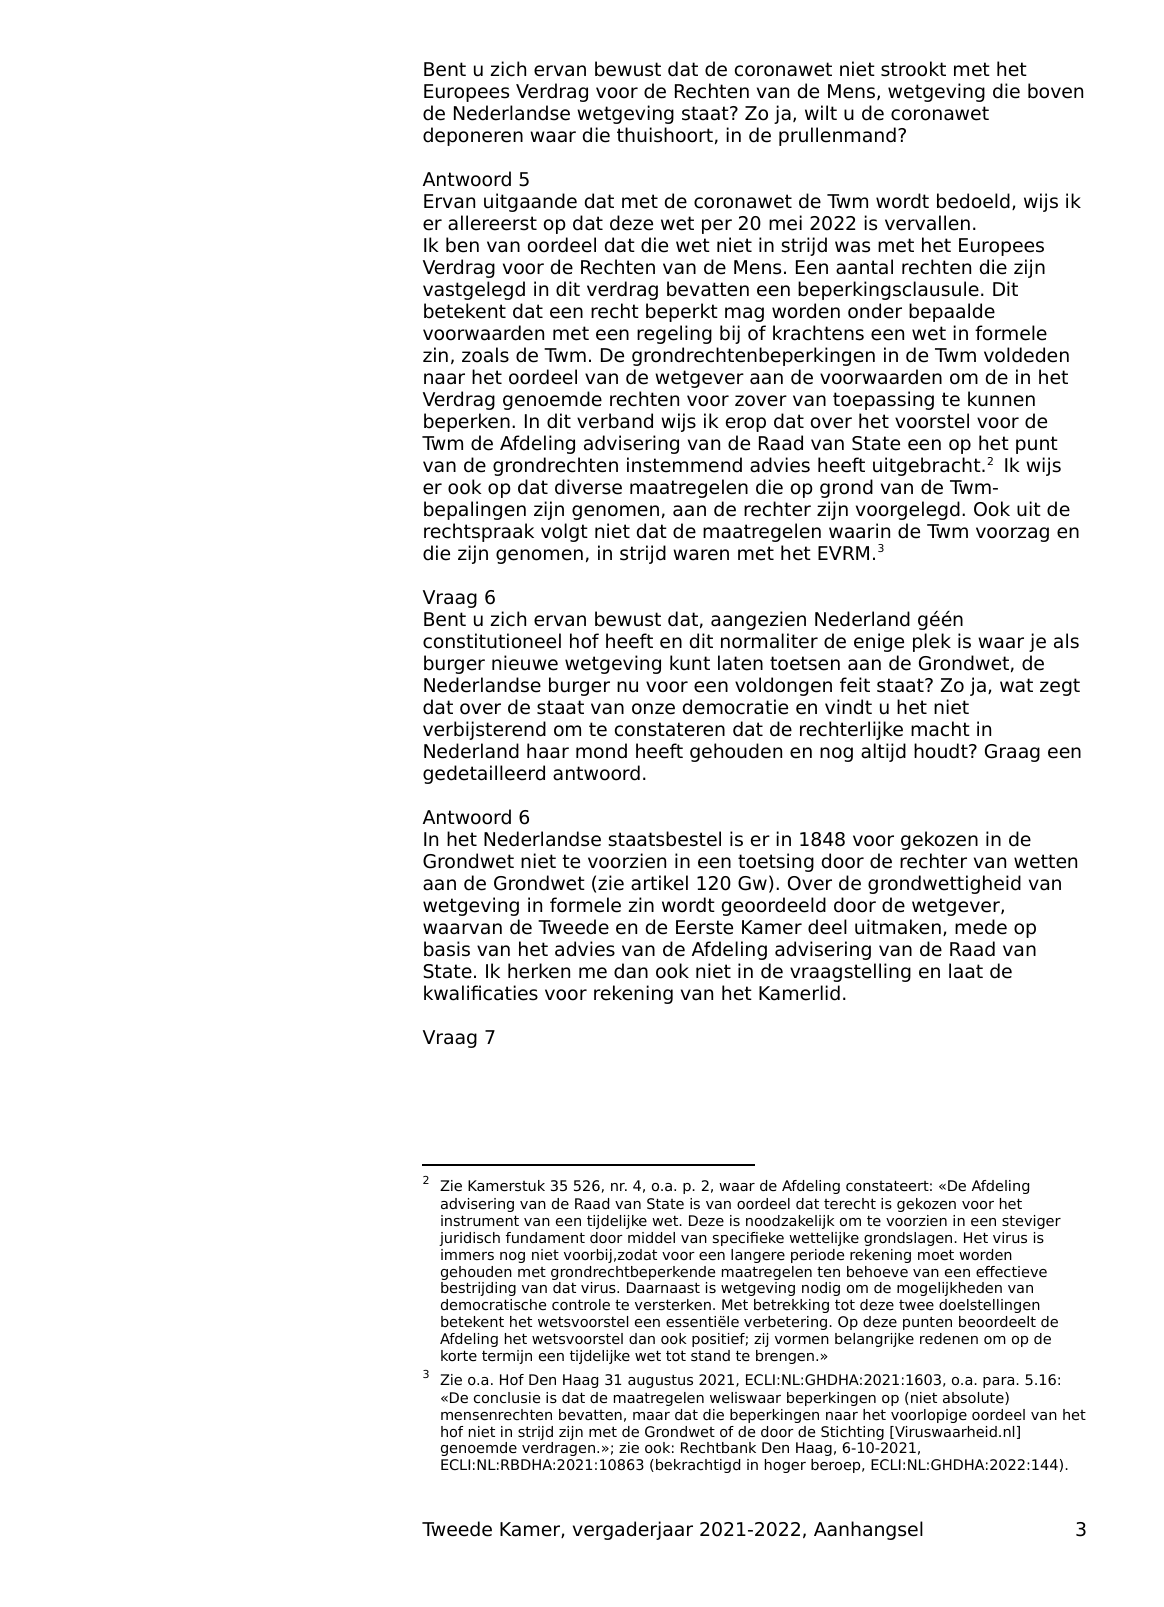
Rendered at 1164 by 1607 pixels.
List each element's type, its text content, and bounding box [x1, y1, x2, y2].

text Ervan uitgaande dat met de coronawet de Twm wordt bedoeld, wijs ik er allereerst op dat deze wet per 20 mei 2022 is vervallen. [422, 191, 1087, 235]
text Vraag 6 [422, 587, 1087, 609]
text Antwoord 6 [422, 807, 1087, 829]
text Bent u zich ervan bewust dat, aangezien Nederland géén constitutioneel hof heeft en dit normaliter de enige plek is waar je als burger nieuwe wetgeving kunt laten toetsen aan de Grondwet, de Nederlandse burger nu voor een voldongen feit staat? Zo ja, wat zegt dat over de staat van onze democratie en vindt u het niet verbijsterend om te constateren dat de rechterlijke macht in Nederland haar mond heeft gehouden en nog altijd houdt? Graag een gedetailleerd antwoord. [422, 609, 1087, 785]
text Vraag 7 [422, 1027, 1087, 1049]
text In het Nederlandse staatsbestel is er in 1848 voor gekozen in de Grondwet niet te voorzien in een toetsing door de rechter van wetten aan de Grondwet (zie artikel 120 Gw). Over de grondwettigheid van wetgeving in formele zin wordt geoordeeld door de wetgever, waarvan de Tweede en de Eerste Kamer deel uitmaken, mede op basis van het advies van de Afdeling advisering van de Raad van State. Ik herken me dan ook niet in de vraagstelling en laat de kwalificaties voor rekening van het Kamerlid. [422, 829, 1087, 1005]
text Zie o.a. Hof Den Haag 31 augustus 2021, ECLI:NL:GHDHA:2021:1603, o.a. para. 5.16: «De conclusie is dat de maatregelen weliswaar beperkingen op (niet absolute) mensenrechten bevatten, maar dat die beperkingen naar het voorlopige oordeel van het hof niet in strijd zijn met de Grondwet of de door de Stichting [Viruswaarheid.nl] genoemde verdragen.»; zie ook: Rechtbank Den Haag, 6-10-2021, ECLI:NL:RBDHA:2021:10863 (bekrachtigd in hoger beroep, ECLI:NL:GHDHA:2022:144). [422, 1368, 1087, 1474]
text Ik ben van oordeel dat die wet niet in strijd was met het Europees Verdrag voor de Rechten van de Mens. Een aantal rechten die zijn vastgelegd in dit verdrag bevatten een beperkingsclausule. Dit betekent dat een recht beperkt mag worden onder bepaalde voorwaarden met een regeling bij of krachtens een wet in formele zin, zoals de Twm. De grondrechtenbeperkingen in de Twm voldeden naar het oordeel van de wetgever aan de voorwaarden om de in het Verdrag genoemde rechten voor zover van toepassing te kunnen beperken. In dit verband wijs ik erop dat over het voorstel voor de Twm de Afdeling advisering van de Raad van State een op het punt van de grondrechten instemmend advies heeft uitgebracht. Ik wijs er ook op dat diverse maatregelen die op grond van de Twm-bepalingen zijn genomen, aan de rechter zijn voorgelegd. Ook uit de rechtspraak volgt niet dat de maatregelen waarin de Twm voorzag en die zijn genomen, in strijd waren met het EVRM. [422, 235, 1087, 565]
text Bent u zich ervan bewust dat de coronawet niet strookt met het Europees Verdrag voor de Rechten van de Mens, wetgeving die boven de Nederlandse wetgeving staat? Zo ja, wilt u de coronawet deponeren waar die thuishoort, in de prullenmand? [422, 59, 1087, 147]
text Zie Kamerstuk 35 526, nr. 4, o.a. p. 2, waar de Afdeling constateert: «De Afdeling advisering van de Raad van State is van oordeel dat terecht is gekozen voor het instrument van een tijdelijke wet. Deze is noodzakelijk om te voorzien in een steviger juridisch fundament door middel van specifieke wettelijke grondslagen. Het virus is immers nog niet voorbij,zodat voor een langere periode rekening moet worden gehouden met grondrechtbeperkende maatregelen ten behoeve van een effectieve bestrijding van dat virus. Daarnaast is wetgeving nodig om de mogelijkheden van democratische controle te versterken. Met betrekking tot deze twee doelstellingen betekent het wetsvoorstel een essentiële verbetering. Op deze punten beoordeelt de Afdeling het wetsvoorstel dan ook positief; zij vormen belangrijke redenen om op de korte termijn een tijdelijke wet tot stand te brengen.» [422, 1174, 1087, 1365]
text Antwoord 5 [422, 169, 1087, 191]
